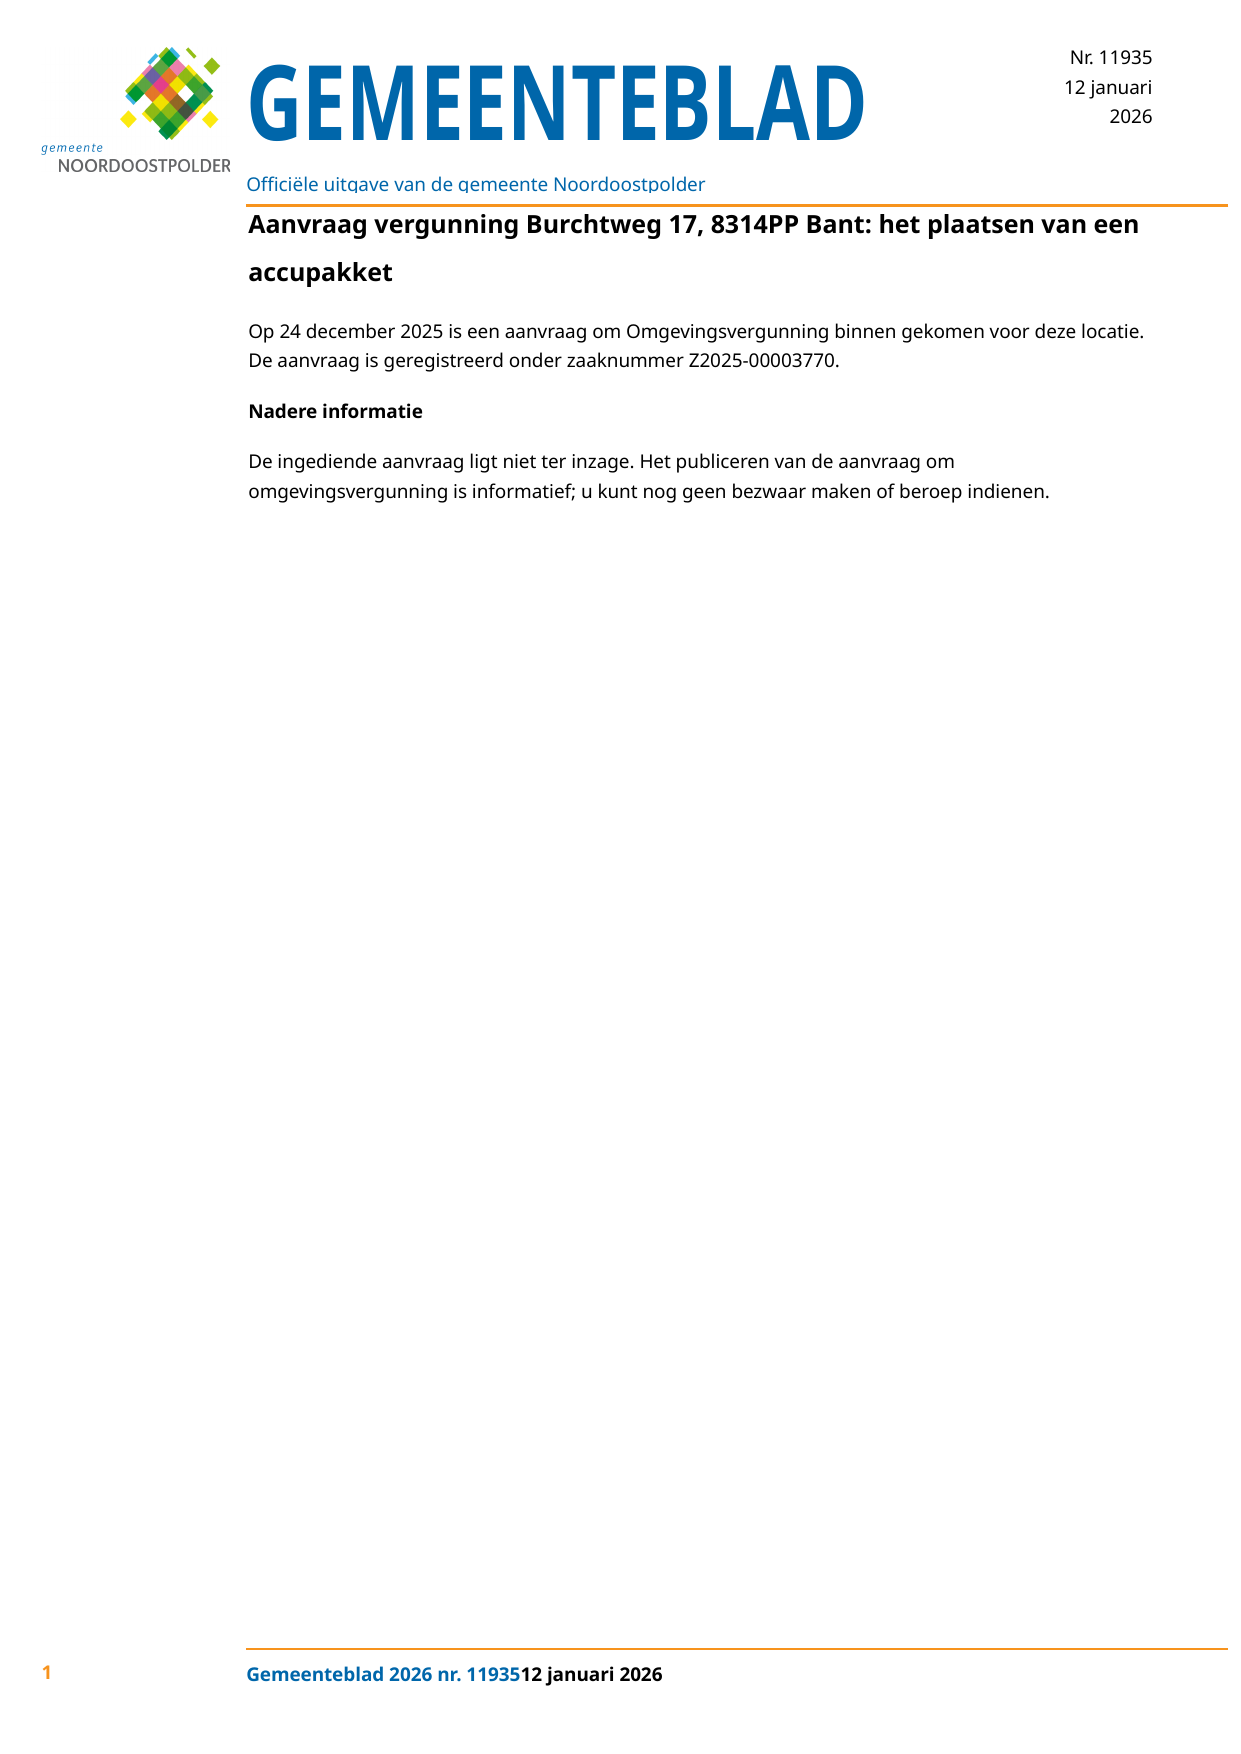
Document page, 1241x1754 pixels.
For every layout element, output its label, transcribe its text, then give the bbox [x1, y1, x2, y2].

picture [41, 47, 231, 172]
text Op 24 december 2025 is een aanvraag om Omgevingsvergunning binnen gekomen voor deze locatie. De aanvraag is geregistreerd onder zaaknummer Z2025-00003770. [248, 318, 1152, 373]
text De ingediende aanvraag ligt niet ter inzage. Het publiceren van de aanvraag om omgevingsvergunning is informatief; u kunt nog geen bezwaar maken of beroep indienen. [248, 448, 1152, 504]
text Nadere informatie [248, 398, 1152, 424]
text Aanvraag vergunning Burchtweg 17, 8314PP Bant: het plaatsen van een accupakket [248, 207, 1152, 288]
